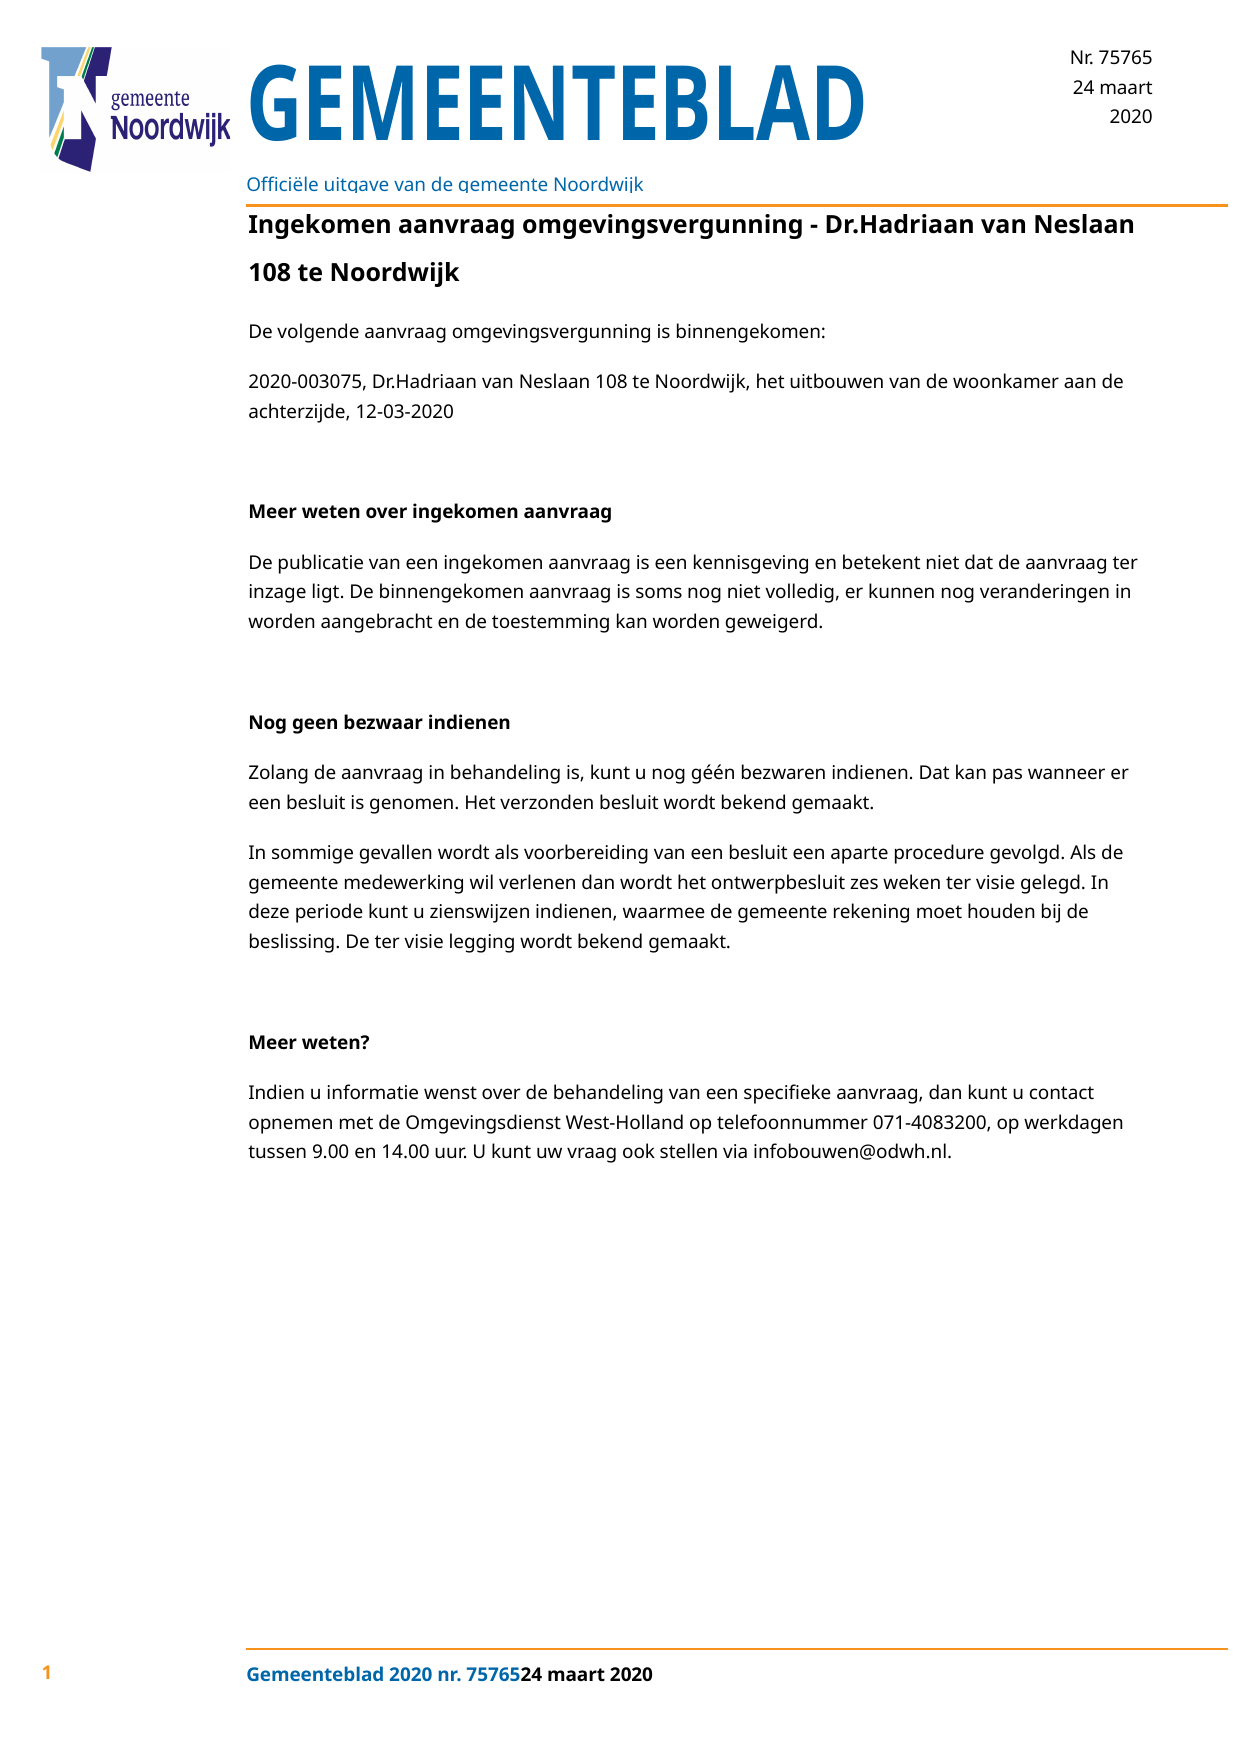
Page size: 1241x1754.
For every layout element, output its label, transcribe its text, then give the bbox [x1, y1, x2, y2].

text De publicatie van een ingekomen aanvraag is een kennisgeving en betekent niet dat de aanvraag ter inzage ligt. De binnengekomen aanvraag is soms nog niet volledig, er kunnen nog veranderingen in worden aangebracht en de toestemming kan worden geweigerd. [248, 549, 1152, 634]
text Meer weten? [248, 1029, 1152, 1055]
text Zolang de aanvraag in behandeling is, kunt u nog géén bezwaren indienen. Dat kan pas wanneer er een besluit is genomen. Het verzonden besluit wordt bekend gemaakt. [248, 759, 1152, 815]
text In sommige gevallen wordt als voorbereiding van een besluit een aparte procedure gevolgd. Als de gemeente medewerking wil verlenen dan wordt het ontwerpbesluit zes weken ter visie gelegd. In deze periode kunt u zienswijzen indienen, waarmee de gemeente rekening moet houden bij de beslissing. De ter visie legging wordt bekend gemaakt. [248, 839, 1152, 954]
picture [41, 47, 231, 172]
text Ingekomen aanvraag omgevingsvergunning - Dr.Hadriaan van Neslaan 108 te Noordwijk [248, 207, 1152, 288]
text 2020-003075, Dr.Hadriaan van Neslaan 108 te Noordwijk, het uitbouwen van de woonkamer aan de achterzijde, 12-03-2020 [248, 368, 1152, 424]
text Indien u informatie wenst over de behandeling van een specifieke aanvraag, dan kunt u contact opnemen met de Omgevingsdienst West-Holland op telefoonnummer 071-4083200, op werkdagen tussen 9.00 en 14.00 uur. U kunt uw vraag ook stellen via infobouwen@odwh.nl. [248, 1079, 1152, 1164]
text De volgende aanvraag omgevingsvergunning is binnengekomen: [248, 318, 1152, 344]
text Nog geen bezwaar indienen [248, 709, 1152, 735]
text Meer weten over ingekomen aanvraag [248, 499, 1152, 524]
